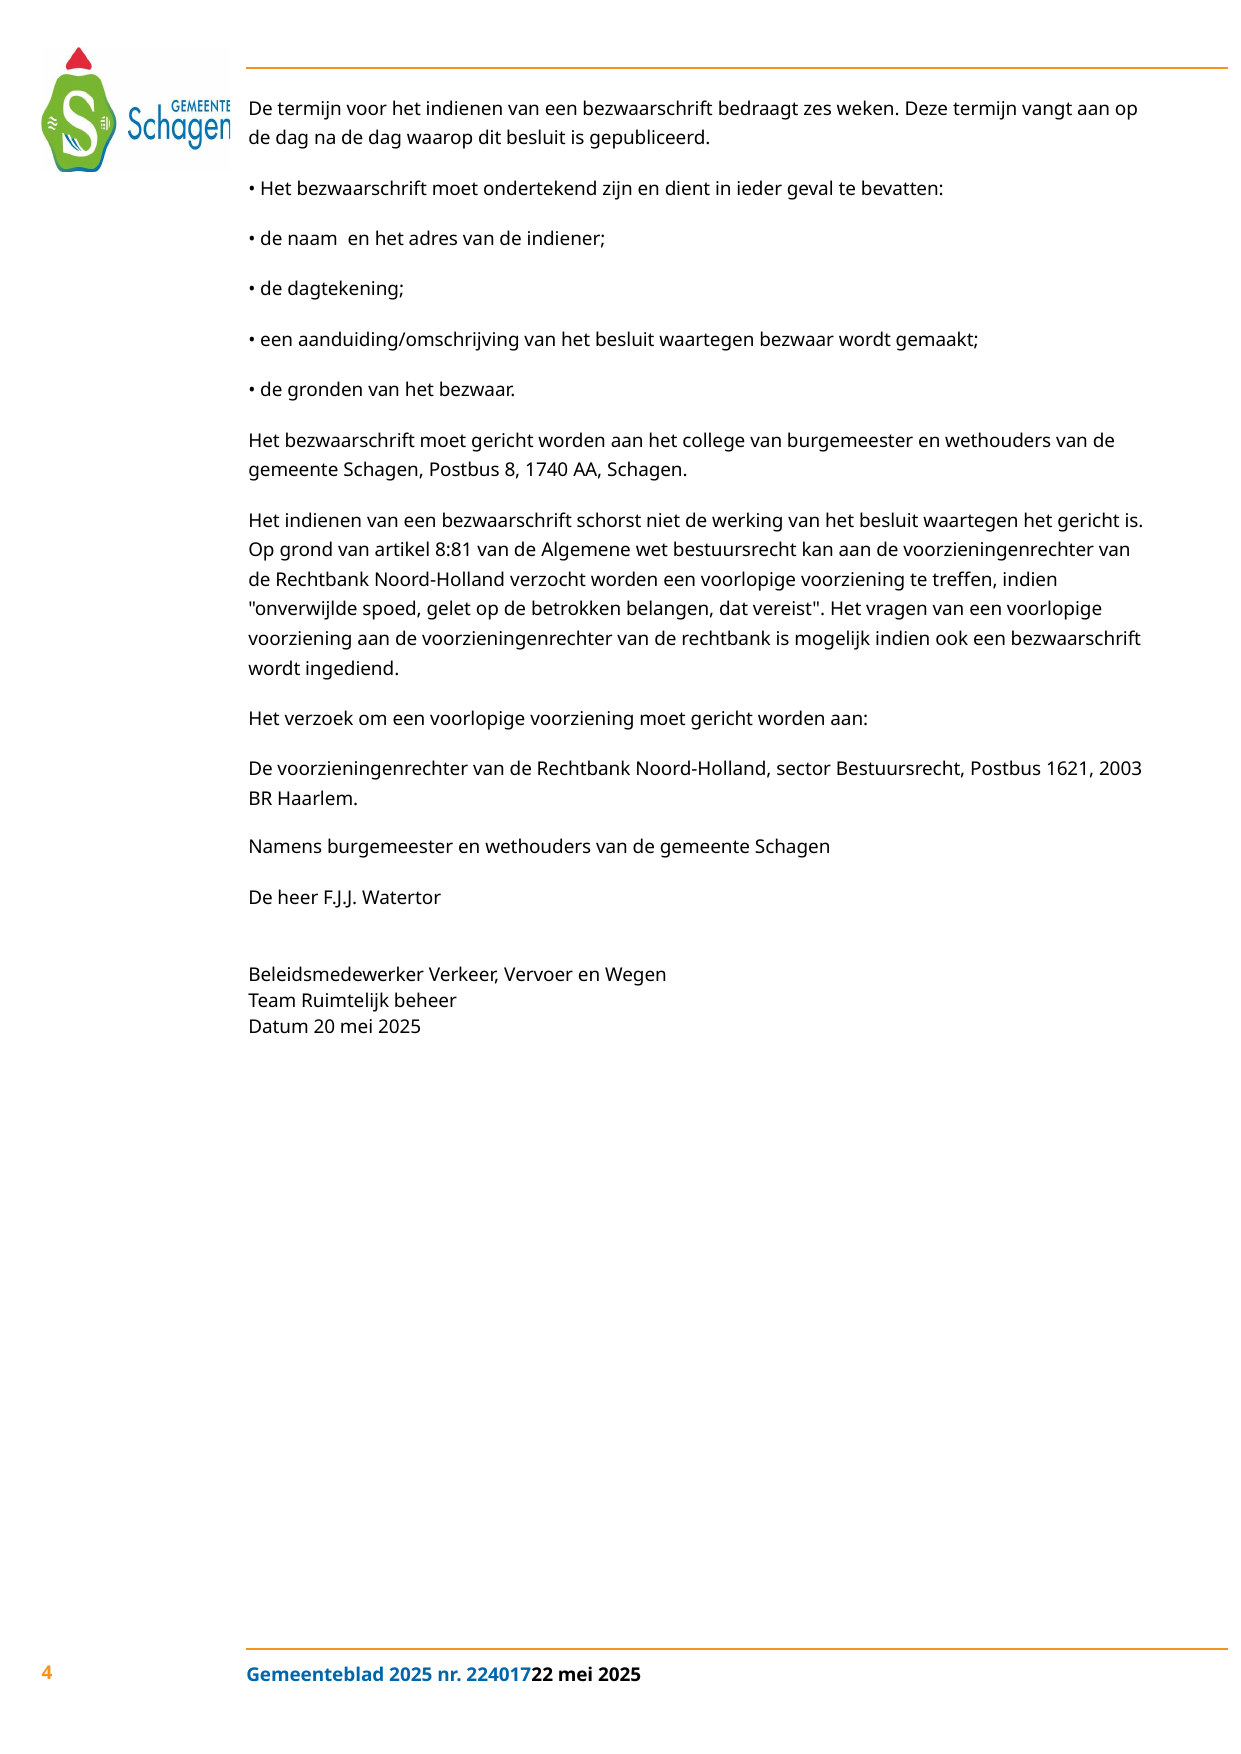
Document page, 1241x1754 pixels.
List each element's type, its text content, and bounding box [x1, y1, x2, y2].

text • de dagtekening; [248, 276, 1152, 301]
text Team Ruimtelijk beheer [248, 987, 1152, 1013]
text • de naam en het adres van de indiener; [248, 225, 1152, 251]
text • een aanduiding/omschrijving van het besluit waartegen bezwaar wordt gemaakt; [248, 326, 1152, 352]
text • de gronden van het bezwaar. [248, 376, 1152, 402]
text De heer F.J.J. Watertor [248, 884, 1152, 910]
text Namens burgemeester en wethouders van de gemeente Schagen [248, 833, 1152, 859]
text De voorzieningenrechter van de Rechtbank Noord-Holland, sector Bestuursrecht, Postbus 1621, 2003 BR Haarlem. [248, 756, 1152, 811]
text De termijn voor het indienen van een bezwaarschrift bedraagt zes weken. Deze termijn vangt aan op de dag na de dag waarop dit besluit is gepubliceerd. [248, 95, 1152, 150]
text Datum 20 mei 2025 [248, 1013, 1152, 1039]
text Het bezwaarschrift moet gericht worden aan het college van burgemeester en wethouders van de gemeente Schagen, Postbus 8, 1740 AA, Schagen. [248, 427, 1152, 482]
text Beleidsmedewerker Verkeer, Vervoer en Wegen [248, 962, 1152, 987]
text Het indienen van een bezwaarschrift schorst niet de werking van het besluit waartegen het gericht is. Op grond van artikel 8:81 van de Algemene wet bestuursrecht kan aan de voorzieningenrechter van de Rechtbank Noord-Holland verzocht worden een voorlopige voorziening te treffen, indien "onverwijlde spoed, gelet op de betrokken belangen, dat vereist". Het vragen van een voorlopige voorziening aan de voorzieningenrechter van de rechtbank is mogelijk indien ook een bezwaarschrift wordt ingediend. [248, 507, 1152, 681]
text Het verzoek om een voorlopige voorziening moet gericht worden aan: [248, 705, 1152, 731]
text • Het bezwaarschrift moet ondertekend zijn en dient in ieder geval te bevatten: [248, 175, 1152, 201]
picture [41, 47, 231, 172]
